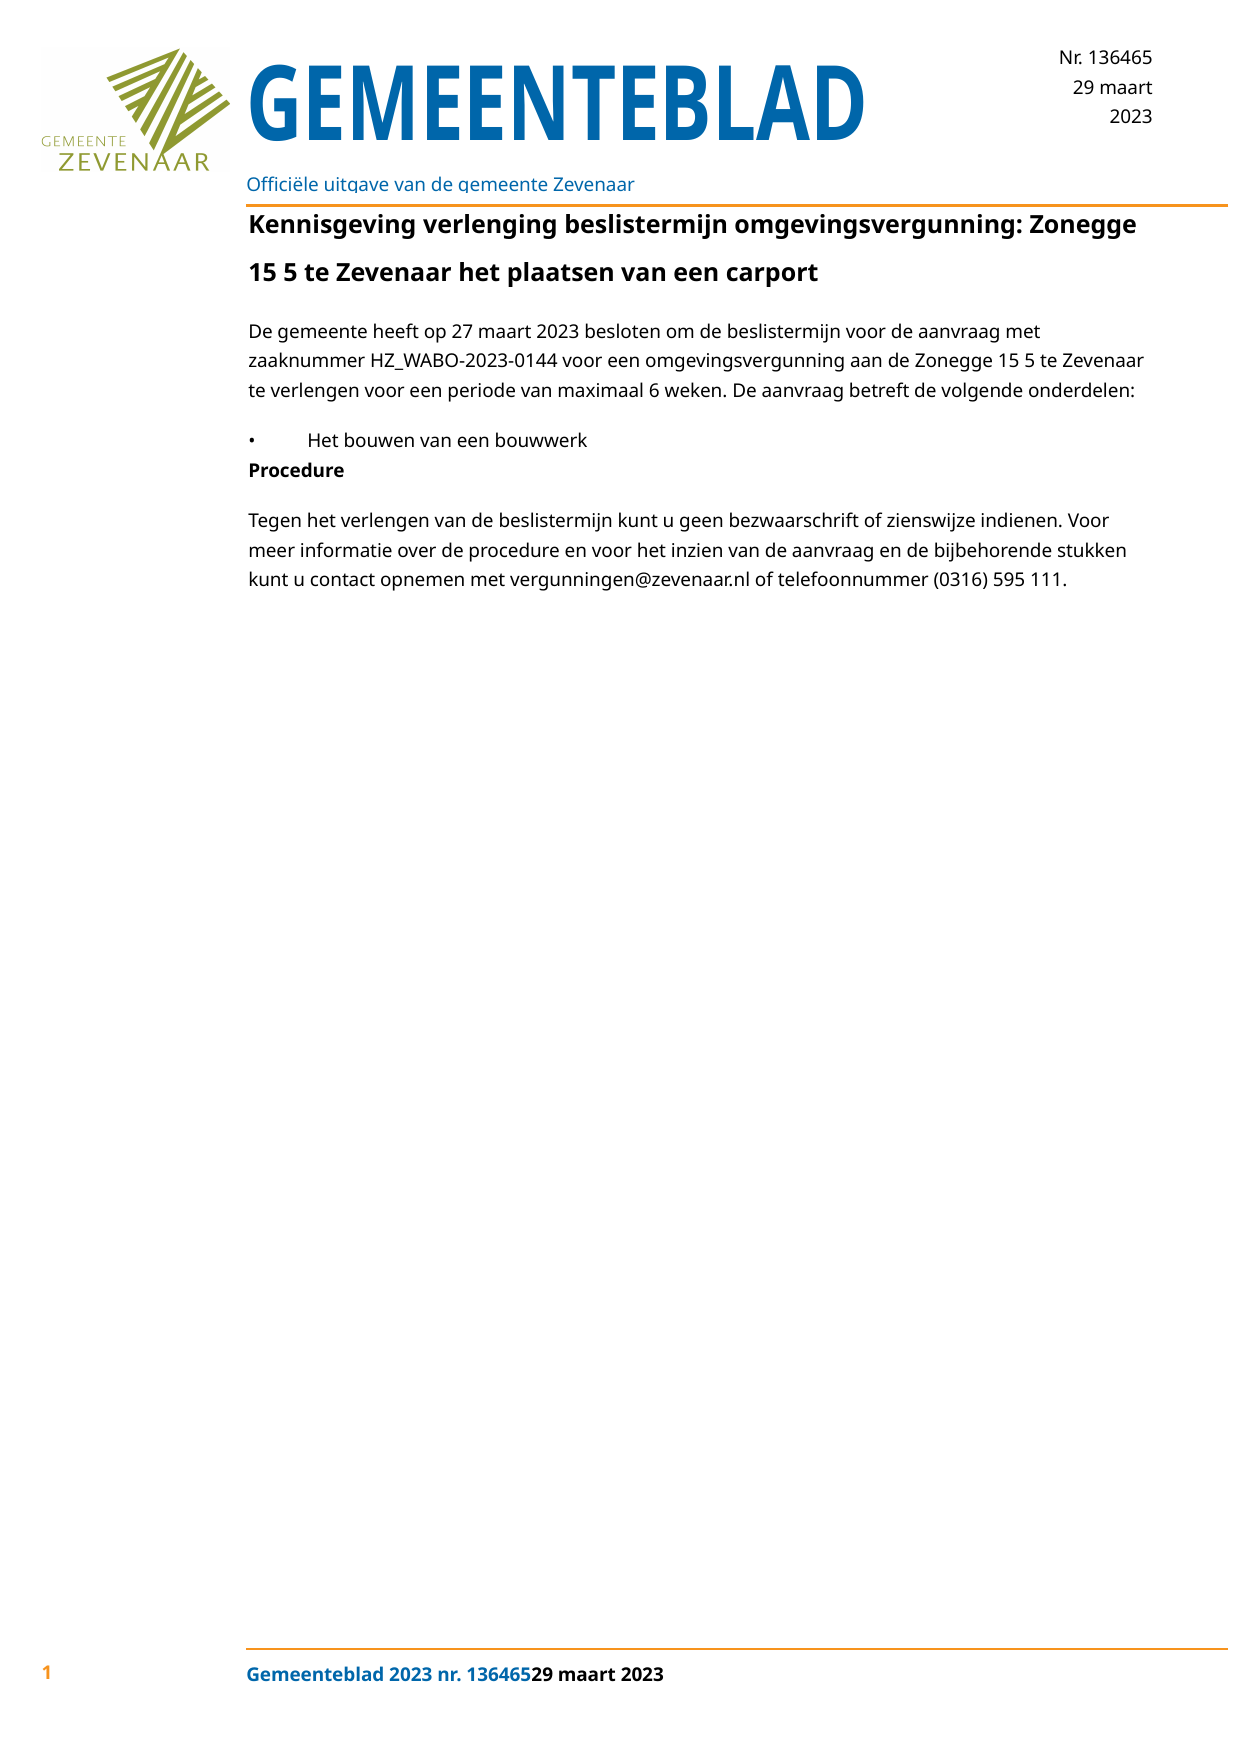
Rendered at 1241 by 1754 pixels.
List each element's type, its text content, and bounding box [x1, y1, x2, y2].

text Procedure [248, 457, 1152, 483]
text De gemeente heeft op 27 maart 2023 besloten om de beslistermijn voor de aanvraag met zaaknummer HZ_WABO-2023-0144 voor een omgevingsvergunning aan de Zonegge 15 5 te Zevenaar te verlengen voor een periode van maximaal 6 weken. De aanvraag betreft de volgende onderdelen: [248, 318, 1152, 403]
picture [41, 47, 231, 172]
list Het bouwen van een bouwwerk [248, 427, 1152, 453]
text Kennisgeving verlenging beslistermijn omgevingsvergunning: Zonegge 15 5 te Zevenaar het plaatsen van een carport [248, 207, 1152, 288]
text Tegen het verlengen van de beslistermijn kunt u geen bezwaarschrift of zienswijze indienen. Voor meer informatie over de procedure en voor het inzien van de aanvraag en de bijbehorende stukken kunt u contact opnemen met vergunningen@zevenaar.nl of telefoonnummer (0316) 595 111. [248, 507, 1152, 592]
